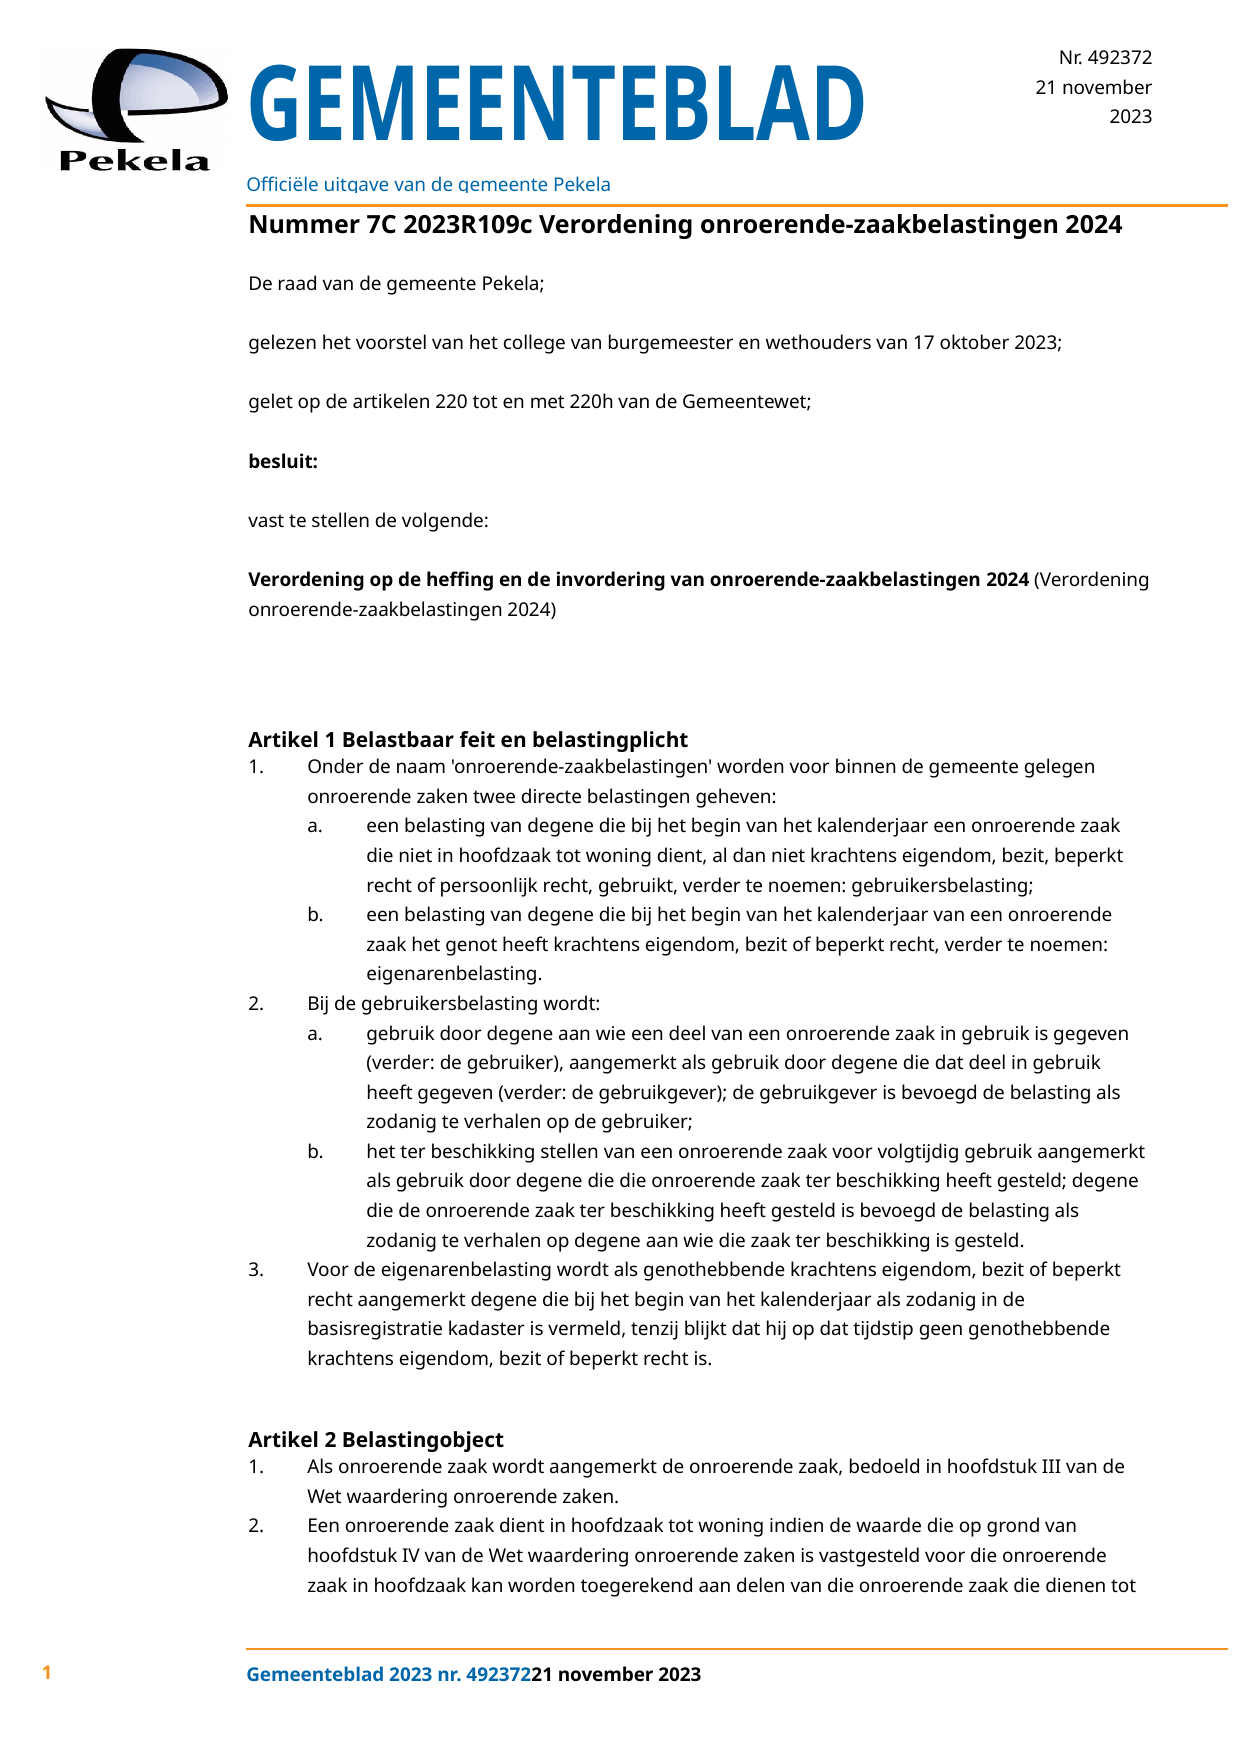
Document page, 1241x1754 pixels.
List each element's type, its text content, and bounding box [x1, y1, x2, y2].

text Artikel 1 Belastbaar feit en belastingplicht [248, 725, 1152, 753]
text Verordening op de heffing en de invordering van onroerende-zaakbelastingen 2024 (Verordening onroerende-zaakbelastingen 2024) [248, 566, 1152, 621]
list Bij de gebruikersbelasting wordt: [248, 990, 1152, 1016]
text vast te stellen de volgende: [248, 507, 1152, 533]
list het ter beschikking stellen van een onroerende zaak voor volgtijdig gebruik aangemerkt als gebruik door degene die die onroerende zaak ter beschikking heeft gesteld; degene die de onroerende zaak ter beschikking heeft gesteld is bevoegd de belasting als zodanig te verhalen op degene aan wie die zaak ter beschikking is gesteld. [307, 1138, 1152, 1252]
list Een onroerende zaak dient in hoofdzaak tot woning indien de waarde die op grond van hoofdstuk IV van de Wet waardering onroerende zaken is vastgesteld voor die onroerende zaak in hoofdzaak kan worden toegerekend aan delen van die onroerende zaak die dienen tot [248, 1513, 1152, 1598]
list Als onroerende zaak wordt aangemerkt de onroerende zaak, bedoeld in hoofdstuk III van de Wet waardering onroerende zaken. [248, 1453, 1152, 1509]
text gelet op de artikelen 220 tot en met 220h van de Gemeentewet; [248, 389, 1152, 414]
text Nummer 7C 2023R109c Verordening onroerende-zaakbelastingen 2024 [248, 207, 1152, 241]
list een belasting van degene die bij het begin van het kalenderjaar een onroerende zaak die niet in hoofdzaak tot woning dient, al dan niet krachtens eigendom, bezit, beperkt recht of persoonlijk recht, gebruikt, verder te noemen: gebruikersbelasting; [307, 813, 1152, 897]
text gelezen het voorstel van het college van burgemeester en wethouders van 17 oktober 2023; [248, 329, 1152, 355]
list gebruik door degene aan wie een deel van een onroerende zaak in gebruik is gegeven (verder: de gebruiker), aangemerkt als gebruik door degene die dat deel in gebruik heeft gegeven (verder: de gebruikgever); de gebruikgever is bevoegd de belasting als zodanig te verhalen op de gebruiker; [307, 1020, 1152, 1134]
text besluit: [248, 448, 1152, 473]
picture [41, 47, 231, 172]
text Artikel 2 Belastingobject [248, 1425, 1152, 1453]
text De raad van de gemeente Pekela; [248, 270, 1152, 296]
list Voor de eigenarenbelasting wordt als genothebbende krachtens eigendom, bezit of beperkt recht aangemerkt degene die bij het begin van het kalenderjaar als zodanig in de basisregistratie kadaster is vermeld, tenzij blijkt dat hij op dat tijdstip geen genothebbende krachtens eigendom, bezit of beperkt recht is. [248, 1256, 1152, 1371]
list Onder de naam 'onroerende-zaakbelastingen' worden voor binnen de gemeente gelegen onroerende zaken twee directe belastingen geheven: [248, 753, 1152, 809]
list een belasting van degene die bij het begin van het kalenderjaar van een onroerende zaak het genot heeft krachtens eigendom, bezit of beperkt recht, verder te noemen: eigenarenbelasting. [307, 901, 1152, 986]
